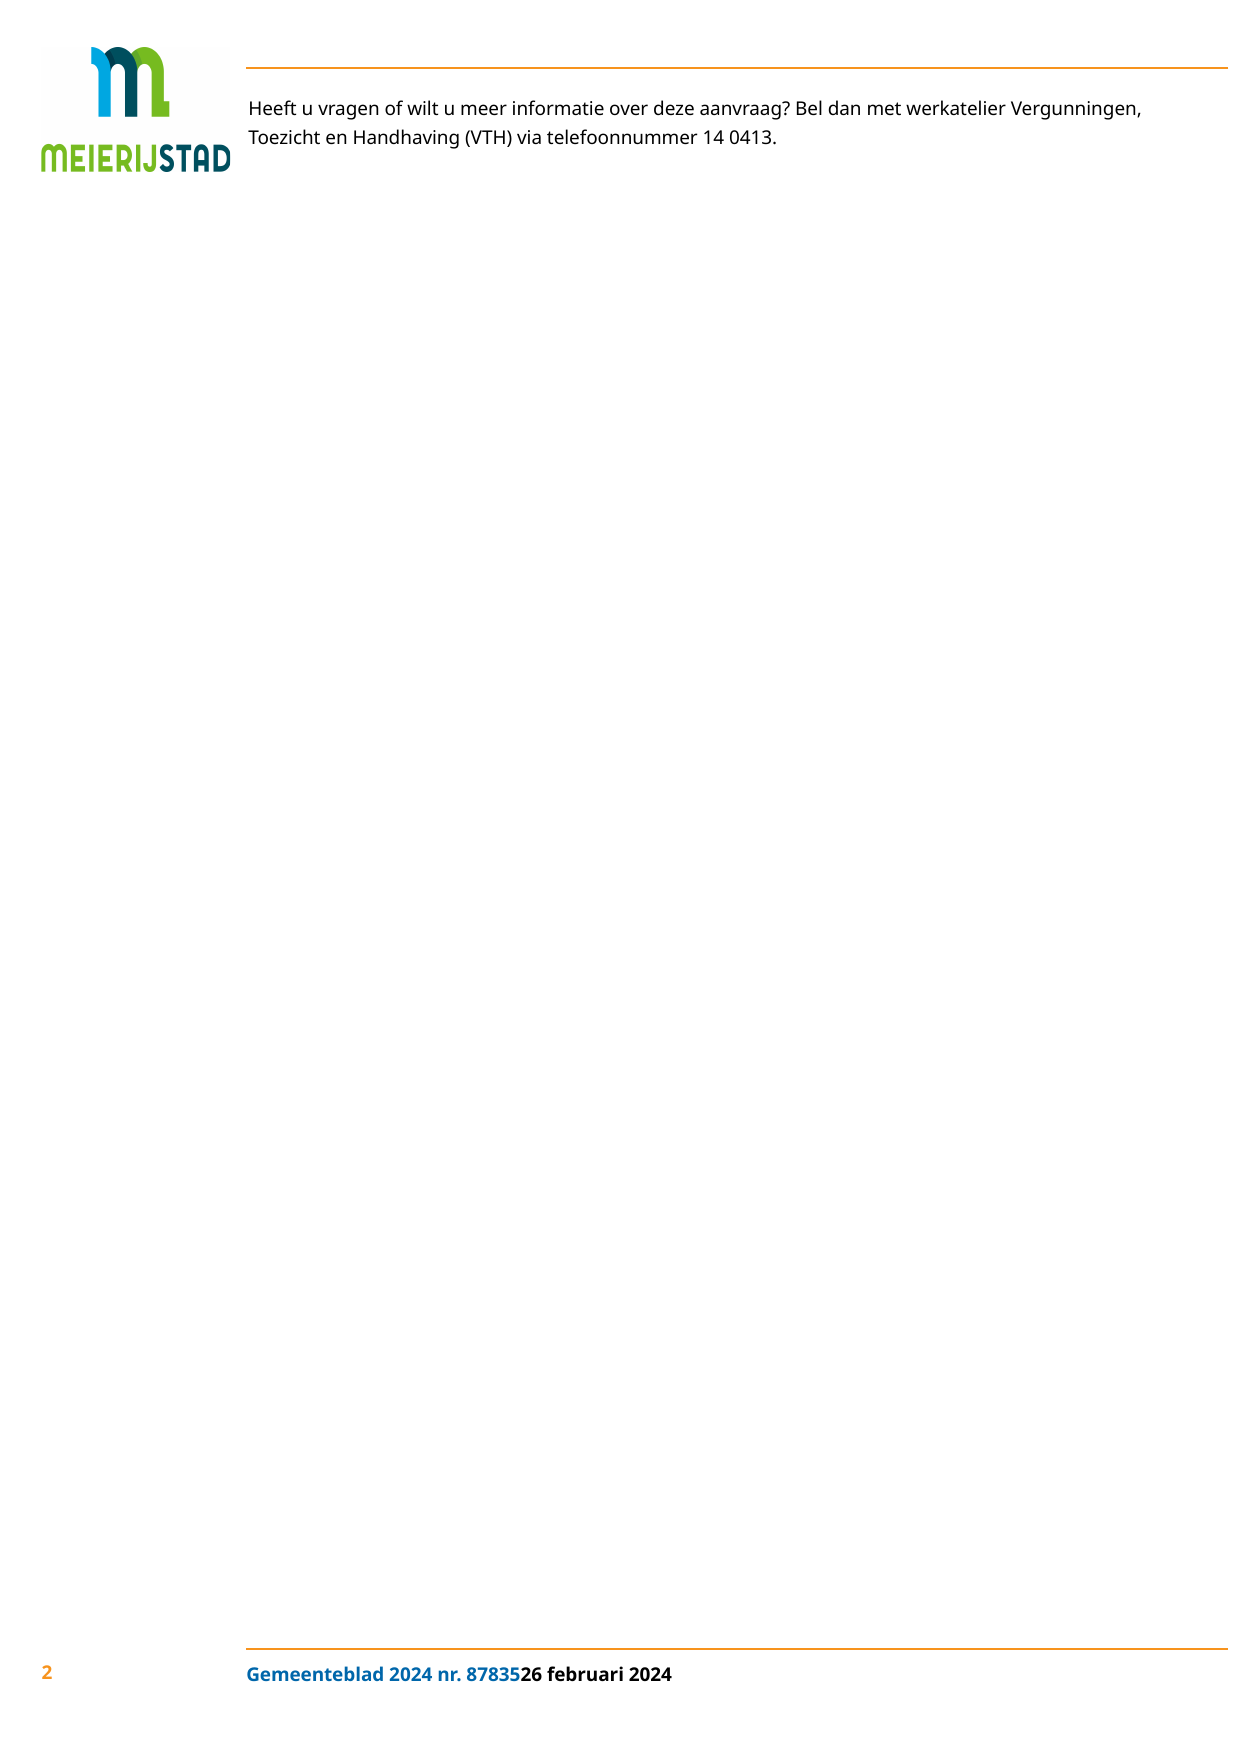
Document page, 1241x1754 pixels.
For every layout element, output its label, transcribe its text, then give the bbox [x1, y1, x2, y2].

picture [41, 47, 231, 172]
text Heeft u vragen of wilt u meer informatie over deze aanvraag? Bel dan met werkatelier Vergunningen, Toezicht en Handhaving (VTH) via telefoonnummer 14 0413. [248, 95, 1152, 150]
